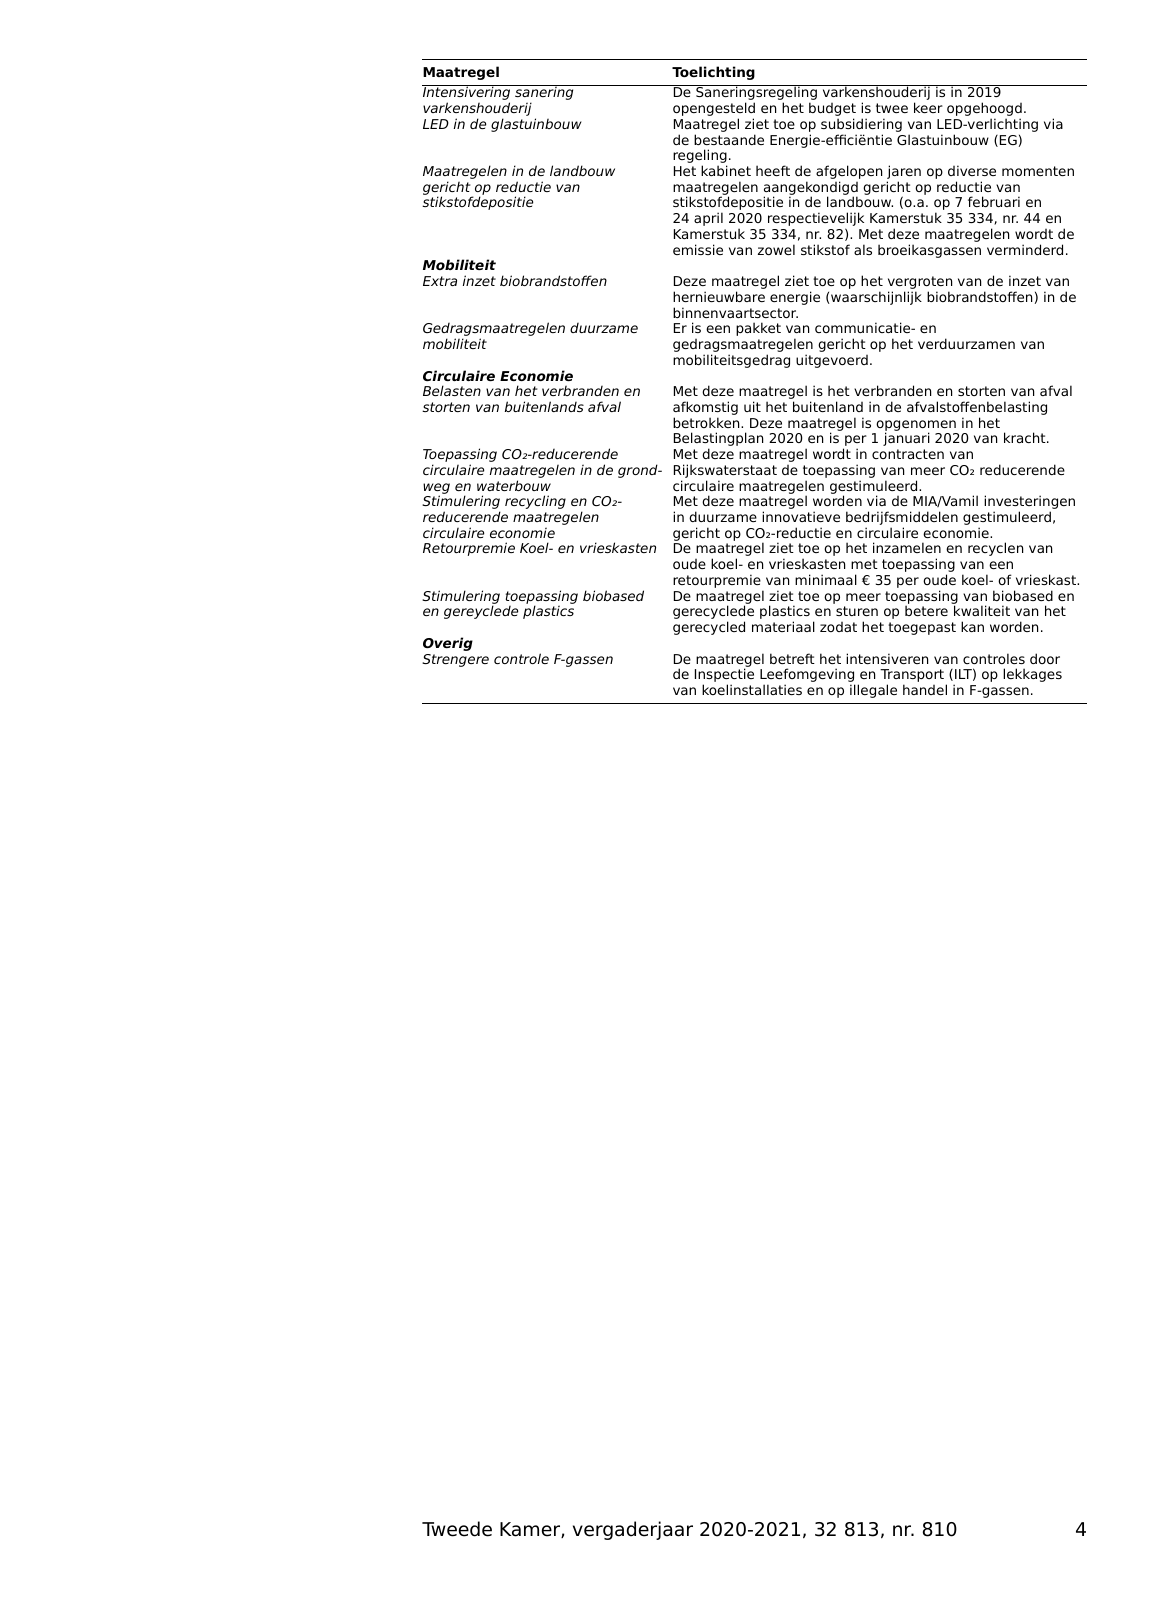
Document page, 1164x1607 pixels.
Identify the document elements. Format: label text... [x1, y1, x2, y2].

table_cell De maatregel ziet toe op het inzamelen en recyclen van oude koel- en vrieskasten met toepassing van een retourpremie van minimaal € 35 per oude koel- of vrieskast. [666, 541, 1087, 588]
table_cell Intensivering sanering varkenshouderij [422, 86, 666, 117]
table_cell Overig [422, 636, 1087, 651]
table_cell Belasten van het verbranden en storten van buitenlands afval [422, 384, 666, 447]
table_cell Het kabinet heeft de afgelopen jaren op diverse momenten maatregelen aangekondigd gericht op reductie van stikstofdepositie in de landbouw. (o.a. op 7 februari en 24 april 2020 respectievelijk Kamerstuk 35 334, nr. 44 en Kamerstuk 35 334, nr. 82). Met deze maatregelen wordt de emissie van zowel stikstof als broeikasgassen verminderd. [666, 164, 1087, 258]
table_cell Stimulering recycling en CO₂-reducerende maatregelen circulaire economie [422, 494, 666, 541]
table_cell LED in de glastuinbouw [422, 117, 666, 164]
table_cell Toepassing CO₂-reducerende circulaire maatregelen in de grond- weg en waterbouw [422, 447, 666, 494]
table_cell Maatregelen in de landbouw gericht op reductie van stikstofdepositie [422, 164, 666, 258]
table_cell De maatregel ziet toe op meer toepassing van biobased en gerecyclede plastics en sturen op betere kwaliteit van het gerecycled materiaal zodat het toegepast kan worden. [666, 589, 1087, 636]
table_cell Circulaire Economie [422, 368, 1087, 384]
table_cell Maatregel ziet toe op subsidiering van LED-verlichting via de bestaande Energie-efficiëntie Glastuinbouw (EG) regeling. [666, 117, 1087, 164]
table_cell Met deze maatregel is het verbranden en storten van afval afkomstig uit het buitenland in de afvalstoffenbelasting betrokken. Deze maatregel is opgenomen in het Belastingplan 2020 en is per 1 januari 2020 van kracht. [666, 384, 1087, 447]
table_cell Strengere controle F-gassen [422, 651, 666, 703]
table_cell Retourpremie Koel- en vrieskasten [422, 541, 666, 588]
table_cell Met deze maatregel worden via de MIA/Vamil investeringen in duurzame innovatieve bedrijfsmiddelen gestimuleerd, gericht op CO₂-reductie en circulaire economie. [666, 494, 1087, 541]
table_cell Deze maatregel ziet toe op het vergroten van de inzet van hernieuwbare energie (waarschijnlijk biobrandstoffen) in de binnenvaartsector. [666, 274, 1087, 321]
table_cell De Saneringsregeling varkenshouderij is in 2019 opengesteld en het budget is twee keer opgehoogd. [666, 86, 1087, 117]
table_cell Er is een pakket van communicatie- en gedragsmaatregelen gericht op het verduurzamen van mobiliteitsgedrag uitgevoerd. [666, 321, 1087, 368]
table_cell Met deze maatregel wordt in contracten van Rijkswaterstaat de toepassing van meer CO₂ reducerende circulaire maatregelen gestimuleerd. [666, 447, 1087, 494]
table_cell De maatregel betreft het intensiveren van controles door de Inspectie Leefomgeving en Transport (ILT) op lekkages van koelinstallaties en op illegale handel in F-gassen. [666, 651, 1087, 703]
table_cell Gedragsmaatregelen duurzame mobiliteit [422, 321, 666, 368]
table_cell Extra inzet biobrandstoffen [422, 274, 666, 321]
table_header Toelichting [666, 60, 1087, 85]
table_header Maatregel [422, 60, 666, 85]
table_cell Mobiliteit [422, 258, 1087, 274]
table_cell Stimulering toepassing biobased en gereyclede plastics [422, 589, 666, 636]
